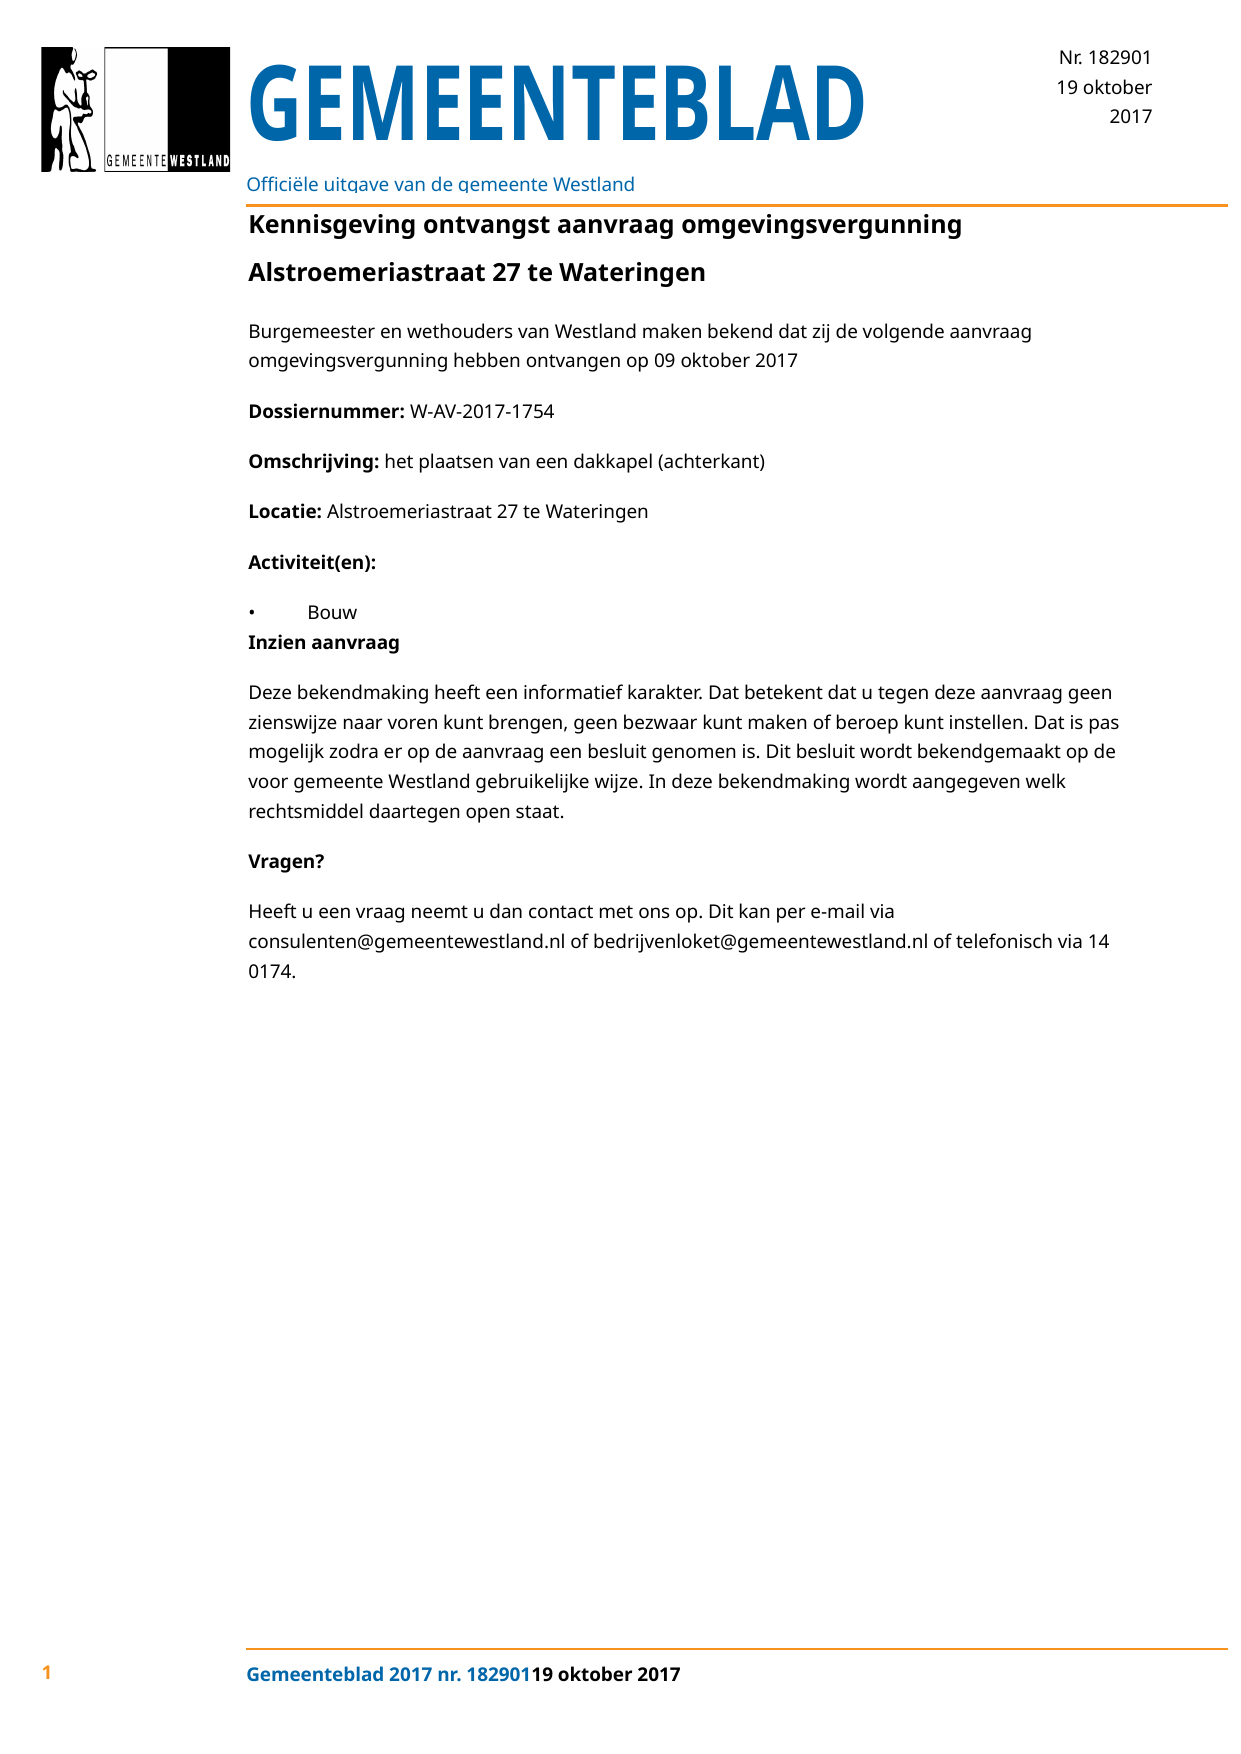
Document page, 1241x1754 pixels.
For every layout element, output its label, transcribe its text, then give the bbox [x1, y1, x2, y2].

text Omschrijving: het plaatsen van een dakkapel (achterkant) [248, 448, 1152, 474]
text Heeft u een vraag neemt u dan contact met ons op. Dit kan per e-mail via consulenten@gemeentewestland.nl of bedrijvenloket@gemeentewestland.nl of telefonisch via 14 0174. [248, 899, 1152, 984]
picture [41, 47, 231, 172]
list Bouw [248, 599, 1152, 625]
text Activiteit(en): [248, 549, 1152, 575]
text Burgemeester en wethouders van Westland maken bekend dat zij de volgende aanvraag omgevingsvergunning hebben ontvangen op 09 oktober 2017 [248, 318, 1152, 373]
text Vragen? [248, 848, 1152, 874]
text Deze bekendmaking heeft een informatief karakter. Dat betekent dat u tegen deze aanvraag geen zienswijze naar voren kunt brengen, geen bezwaar kunt maken of beroep kunt instellen. Dat is pas mogelijk zodra er op de aanvraag een besluit genomen is. Dit besluit wordt bekendgemaakt op de voor gemeente Westland gebruikelijke wijze. In deze bekendmaking wordt aangegeven welk rechtsmiddel daartegen open staat. [248, 679, 1152, 824]
text Dossiernummer: W-AV-2017-1754 [248, 398, 1152, 424]
text Kennisgeving ontvangst aanvraag omgevingsvergunning Alstroemeriastraat 27 te Wateringen [248, 207, 1152, 288]
text Locatie: Alstroemeriastraat 27 te Wateringen [248, 499, 1152, 524]
text Inzien aanvraag [248, 629, 1152, 655]
